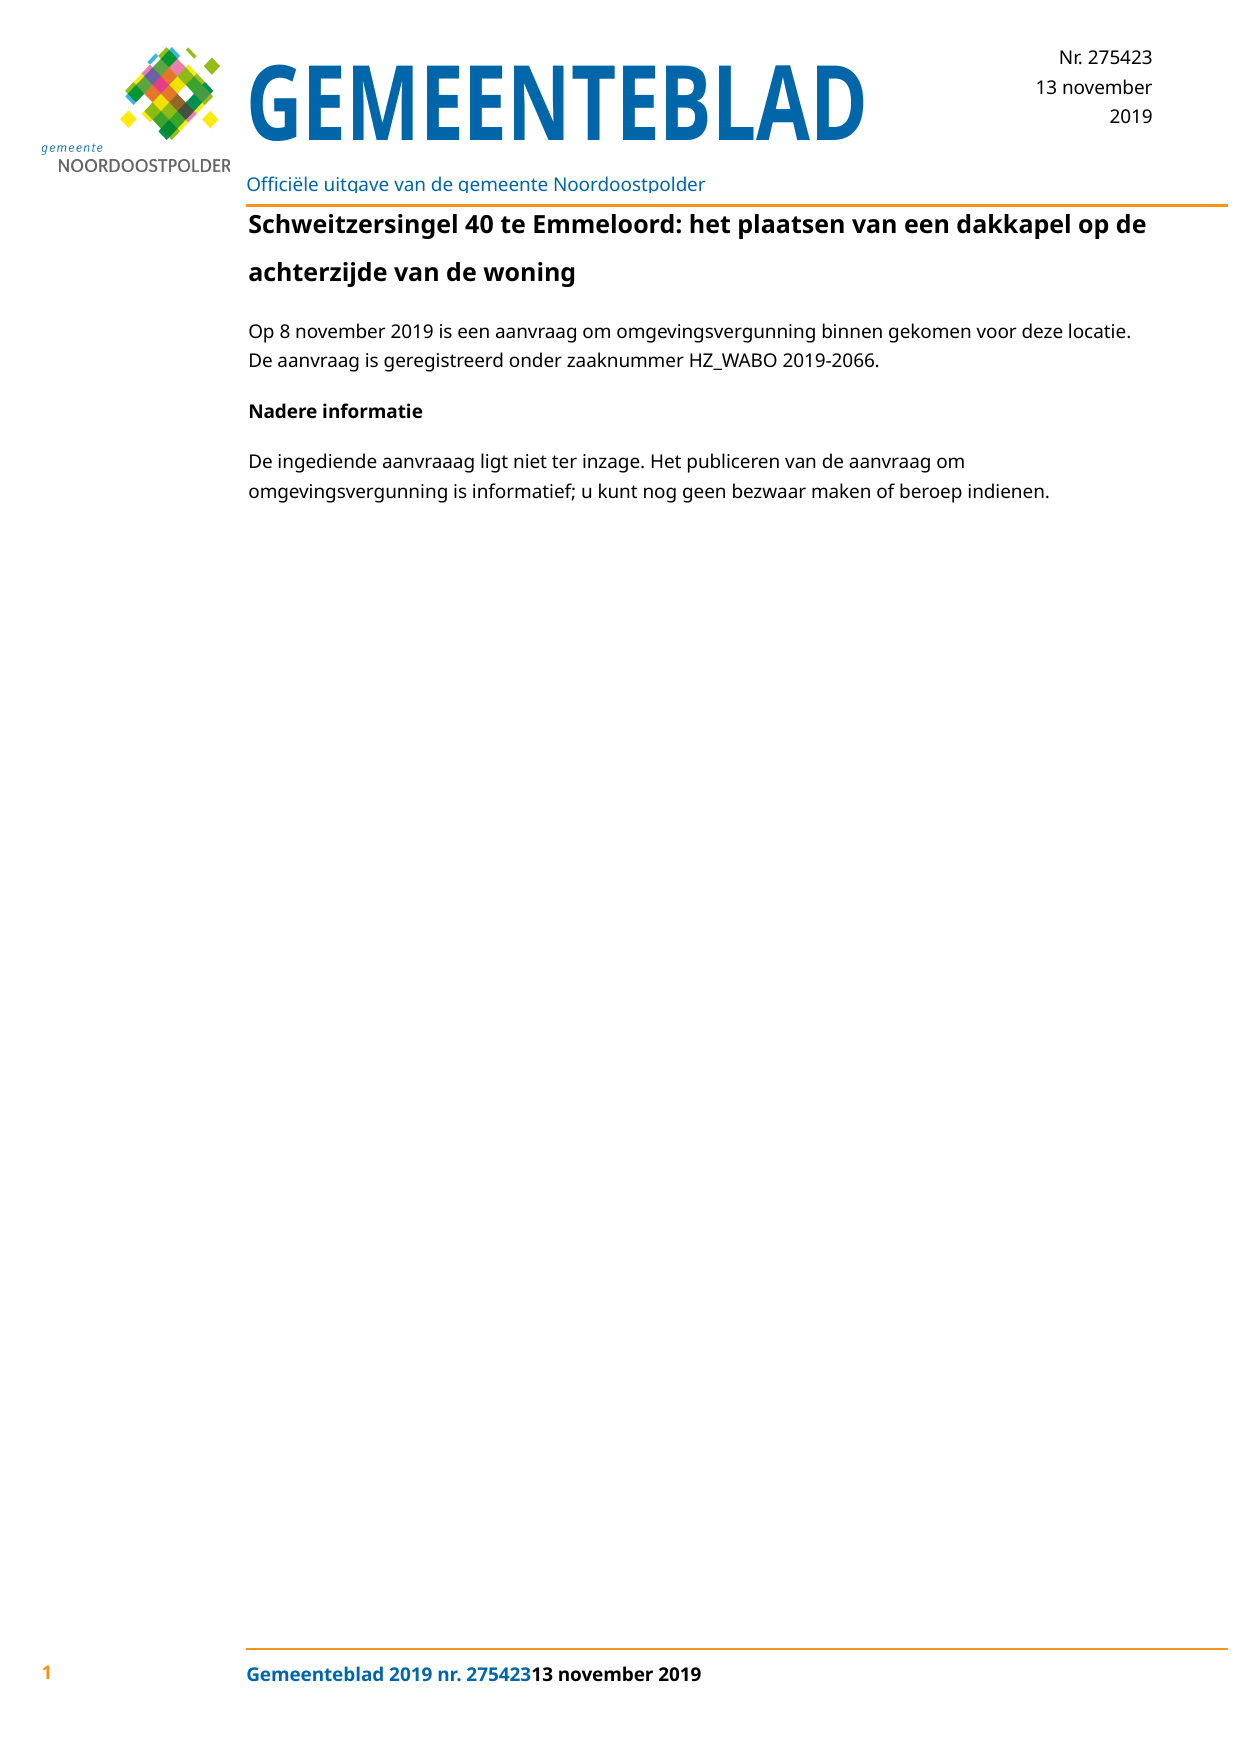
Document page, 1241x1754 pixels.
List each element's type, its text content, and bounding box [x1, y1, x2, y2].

text Op 8 november 2019 is een aanvraag om omgevingsvergunning binnen gekomen voor deze locatie. De aanvraag is geregistreerd onder zaaknummer HZ_WABO 2019-2066. [248, 318, 1152, 373]
text De ingediende aanvraaag ligt niet ter inzage. Het publiceren van de aanvraag om omgevingsvergunning is informatief; u kunt nog geen bezwaar maken of beroep indienen. [248, 448, 1152, 504]
picture [41, 47, 231, 172]
text Nadere informatie [248, 398, 1152, 424]
text Schweitzersingel 40 te Emmeloord: het plaatsen van een dakkapel op de achterzijde van de woning [248, 207, 1152, 288]
